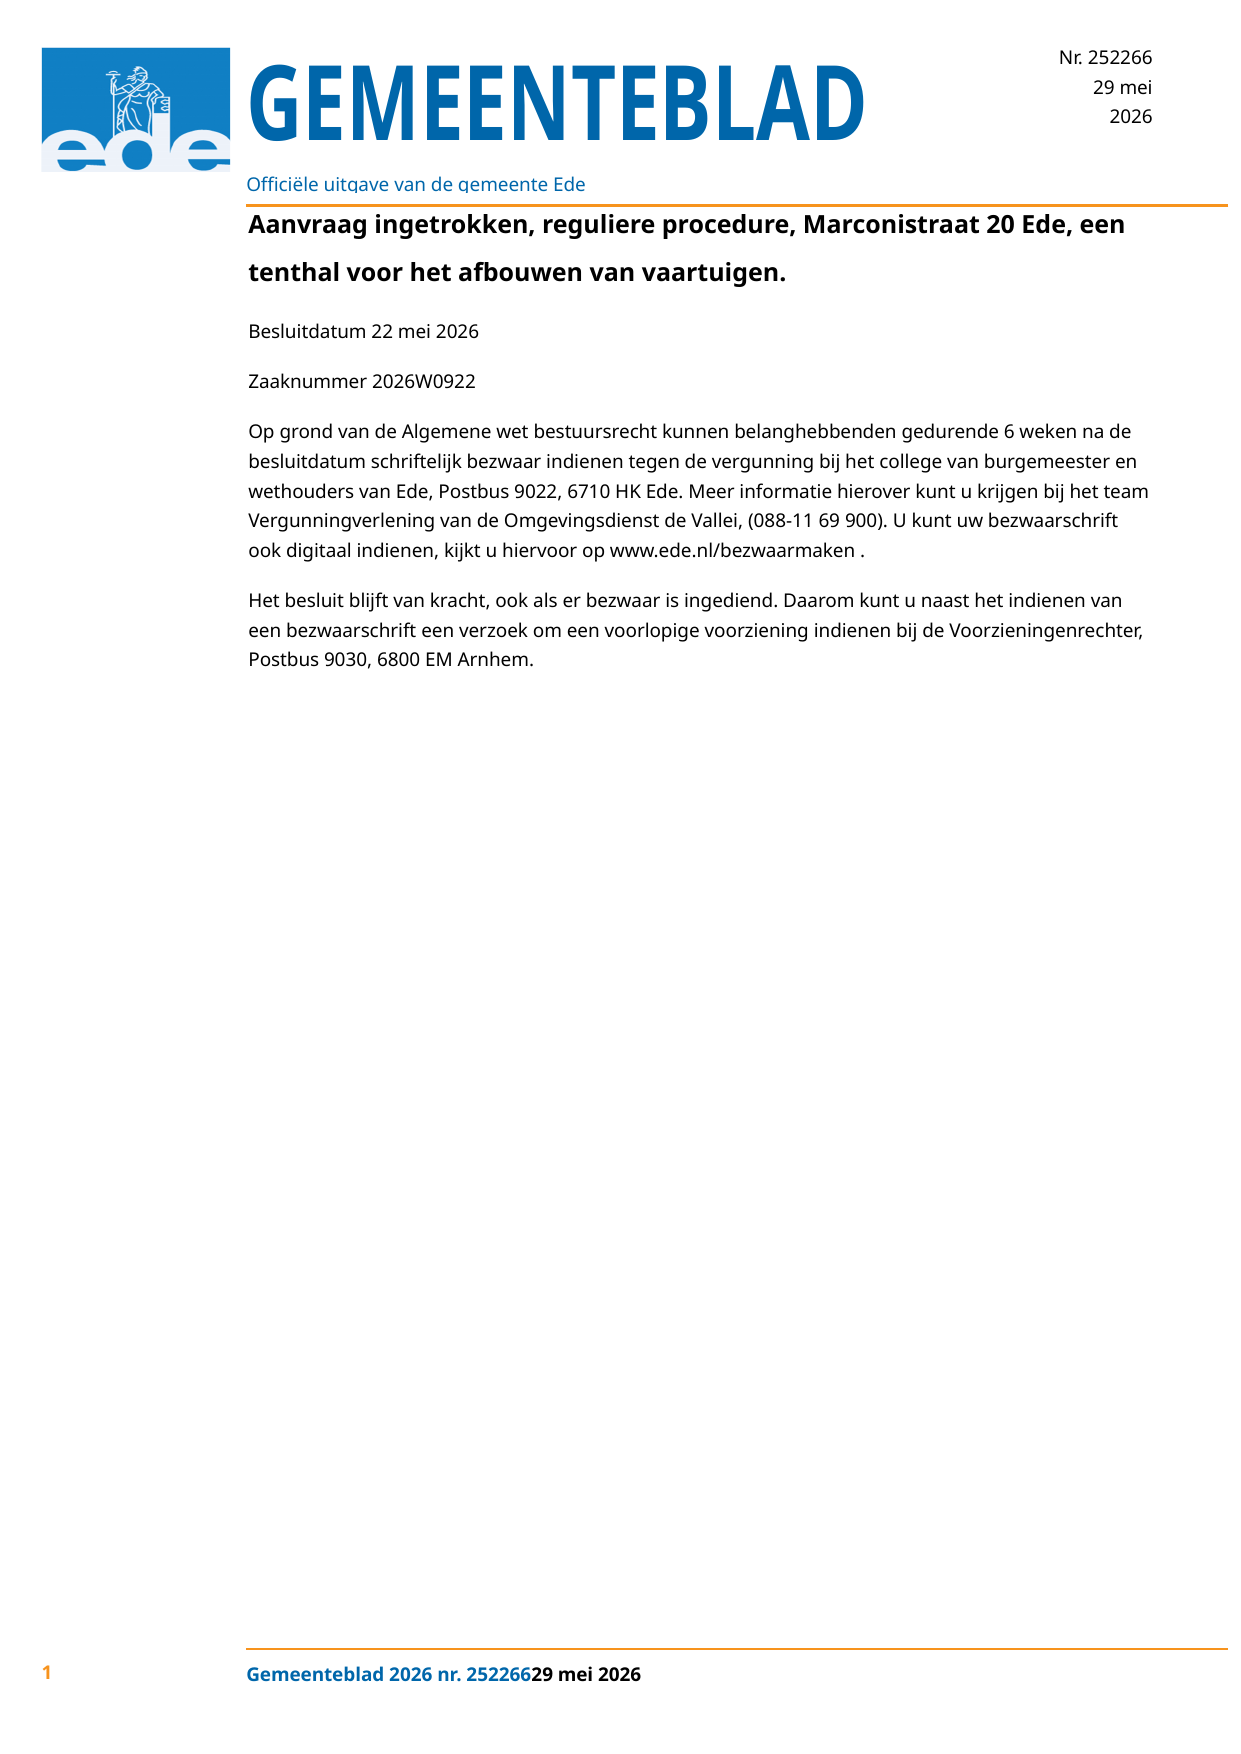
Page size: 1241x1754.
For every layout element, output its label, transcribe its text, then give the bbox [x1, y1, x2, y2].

text Aanvraag ingetrokken, reguliere procedure, Marconistraat 20 Ede, een tenthal voor het afbouwen van vaartuigen. [248, 207, 1152, 288]
picture [41, 47, 231, 172]
text Zaaknummer 2026W0922 [248, 368, 1152, 394]
text Het besluit blijft van kracht, ook als er bezwaar is ingediend. Daarom kunt u naast het indienen van een bezwaarschrift een verzoek om een voorlopige voorziening indienen bij de Voorzieningenrechter, Postbus 9030, 6800 EM Arnhem. [248, 587, 1152, 672]
text Op grond van de Algemene wet bestuursrecht kunnen belanghebbenden gedurende 6 weken na de besluitdatum schriftelijk bezwaar indienen tegen de vergunning bij het college van burgemeester en wethouders van Ede, Postbus 9022, 6710 HK Ede. Meer informatie hierover kunt u krijgen bij het team Vergunningverlening van de Omgevingsdienst de Vallei, (088-11 69 900). U kunt uw bezwaarschrift ook digitaal indienen, kijkt u hiervoor op www.ede.nl/bezwaarmaken . [248, 419, 1152, 563]
text Besluitdatum 22 mei 2026 [248, 318, 1152, 344]
